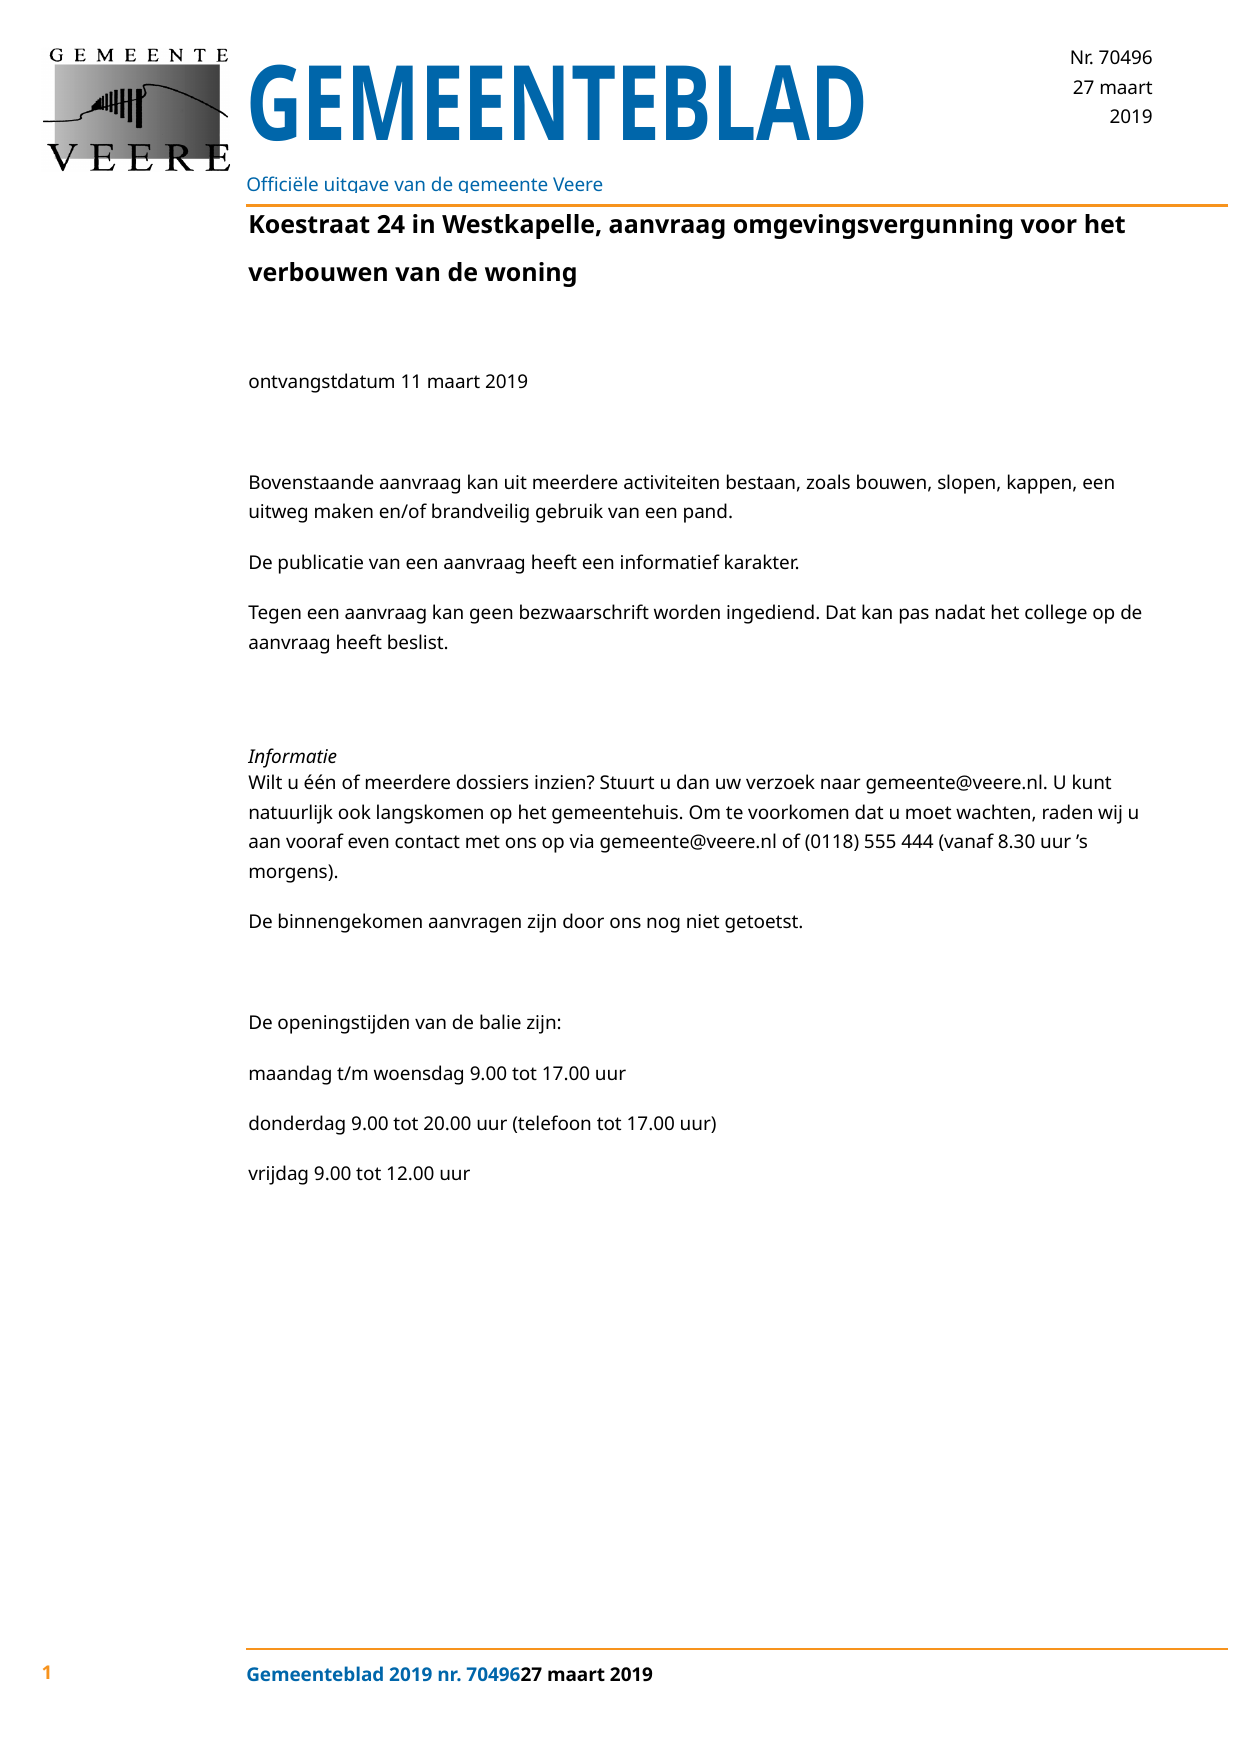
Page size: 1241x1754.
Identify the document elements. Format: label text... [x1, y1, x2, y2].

text donderdag 9.00 tot 20.00 uur (telefoon tot 17.00 uur) [248, 1110, 1152, 1136]
text De openingstijden van de balie zijn: [248, 1009, 1152, 1035]
text De binnengekomen aanvragen zijn door ons nog niet getoetst. [248, 908, 1152, 934]
text De publicatie van een aanvraag heeft een informatief karakter. [248, 549, 1152, 575]
text Koestraat 24 in Westkapelle, aanvraag omgevingsvergunning voor het verbouwen van de woning [248, 207, 1152, 288]
text Tegen een aanvraag kan geen bezwaarschrift worden ingediend. Dat kan pas nadat het college op de aanvraag heeft beslist. [248, 599, 1152, 655]
text Wilt u één of meerdere dossiers inzien? Stuurt u dan uw verzoek naar gemeente@veere.nl. U kunt natuurlijk ook langskomen op het gemeentehuis. Om te voorkomen dat u moet wachten, raden wij u aan vooraf even contact met ons op via gemeente@veere.nl of (0118) 555 444 (vanaf 8.30 uur ’s morgens). [248, 769, 1152, 884]
picture [41, 47, 231, 172]
text vrijdag 9.00 tot 12.00 uur [248, 1161, 1152, 1186]
text maandag t/m woensdag 9.00 tot 17.00 uur [248, 1060, 1152, 1085]
text ontvangstdatum 11 maart 2019 [248, 368, 1152, 394]
text Informatie [248, 743, 1152, 769]
text Bovenstaande aanvraag kan uit meerdere activiteiten bestaan, zoals bouwen, slopen, kappen, een uitweg maken en/of brandveilig gebruik van een pand. [248, 469, 1152, 524]
